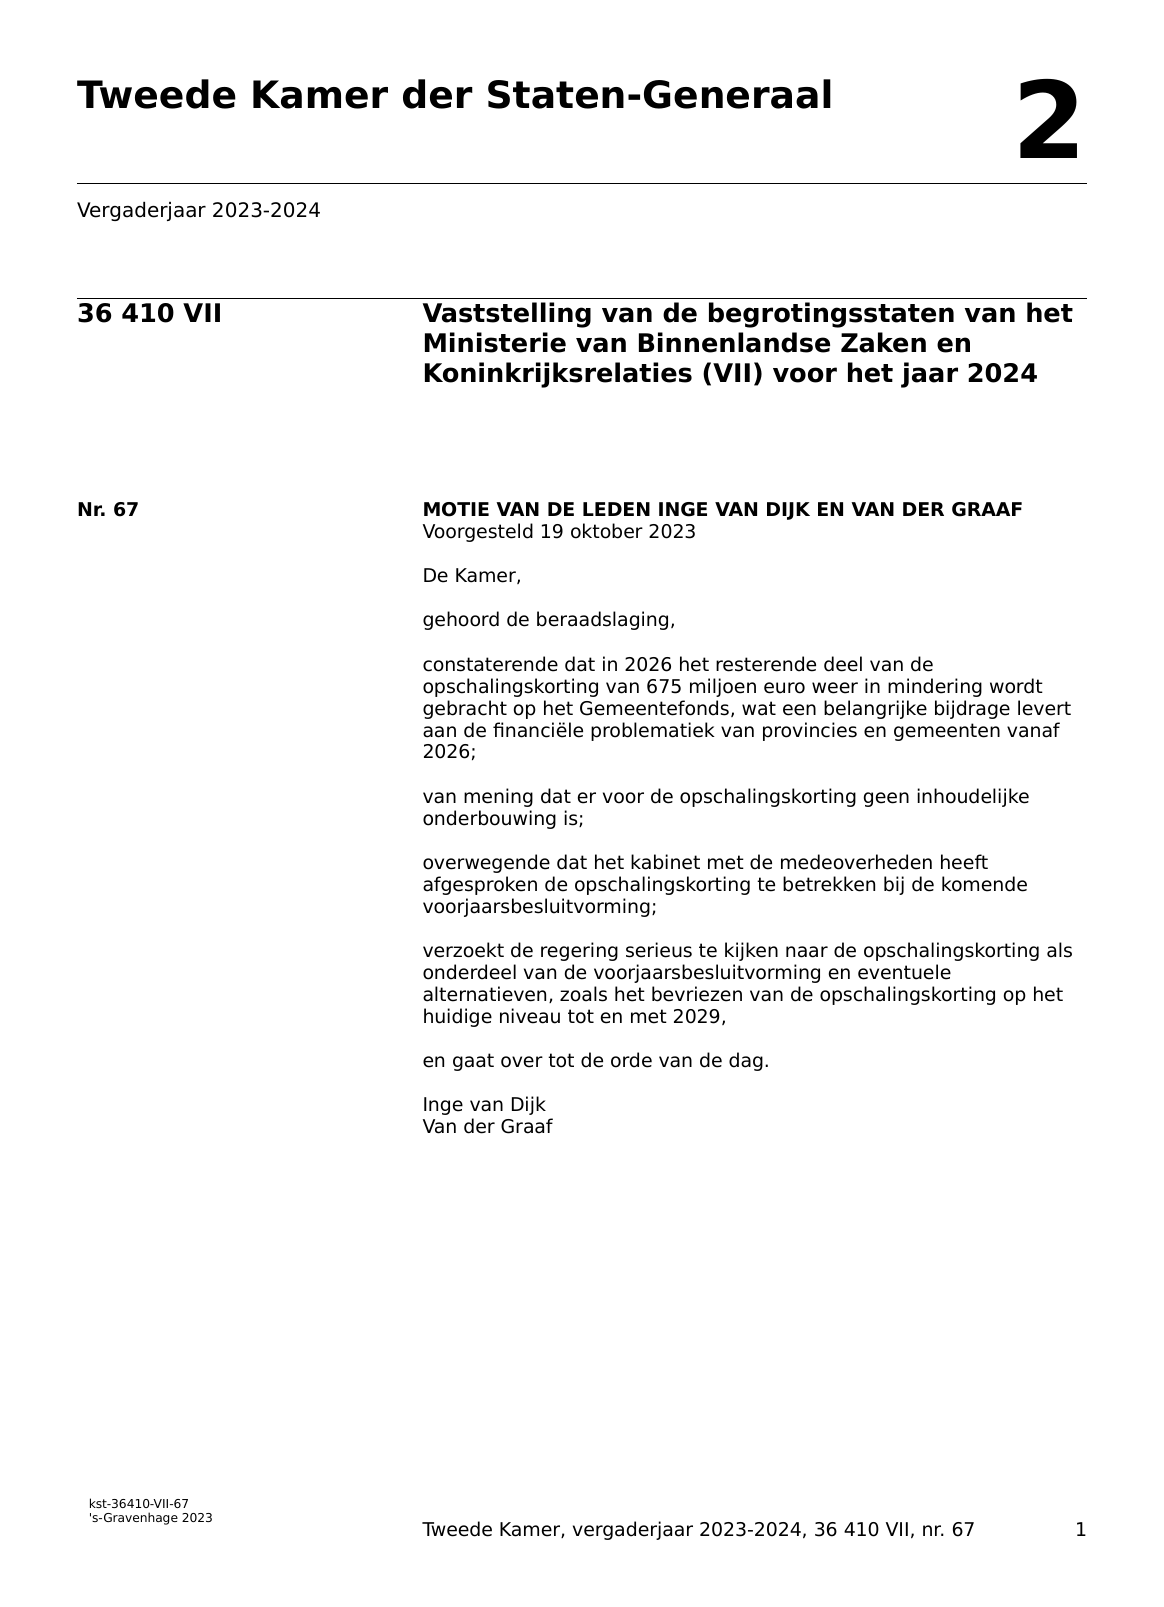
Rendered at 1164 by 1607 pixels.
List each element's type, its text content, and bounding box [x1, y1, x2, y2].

text constaterende dat in 2026 het resterende deel van de opschalingskorting van 675 miljoen euro weer in mindering wordt gebracht op het Gemeentefonds, wat een belangrijke bijdrage levert aan de financiële problematiek van provincies en gemeenten vanaf 2026; [422, 653, 1087, 763]
table_header Tweede Kamer der Staten-Generaal [77, 59, 886, 183]
text Van der Graaf [422, 1116, 1087, 1138]
table_header 2 [886, 59, 1087, 183]
text 's-Gravenhage 2023 [88, 1511, 323, 1525]
text De Kamer, [422, 565, 1087, 587]
table_cell Vergaderjaar 2023-2024 [77, 184, 1087, 298]
text Voorgesteld 19 oktober 2023 [422, 521, 1087, 543]
text kst-36410-VII-67 [88, 1497, 323, 1511]
subtitle Nr. 67 MOTIE VAN DE LEDEN INGE VAN DIJK EN VAN DER GRAAF [77, 499, 1087, 521]
text Inge van Dijk [422, 1094, 1087, 1116]
text verzoekt de regering serieus te kijken naar de opschalingskorting als onderdeel van de voorjaarsbesluitvorming en eventuele alternatieven, zoals het bevriezen van de opschalingskorting op het huidige niveau tot en met 2029, [422, 940, 1087, 1028]
text overwegende dat het kabinet met de medeoverheden heeft afgesproken de opschalingskorting te betrekken bij de komende voorjaarsbesluitvorming; [422, 852, 1087, 918]
subtitle 36 410 VII Vaststelling van de begrotingsstaten van het Ministerie van Binnenlandse Zaken en Koninkrijksrelaties (VII) voor het jaar 2024 [77, 299, 1087, 388]
text van mening dat er voor de opschalingskorting geen inhoudelijke onderbouwing is; [422, 786, 1087, 829]
text en gaat over tot de orde van de dag. [422, 1050, 1087, 1072]
text gehoord de beraadslaging, [422, 609, 1087, 631]
